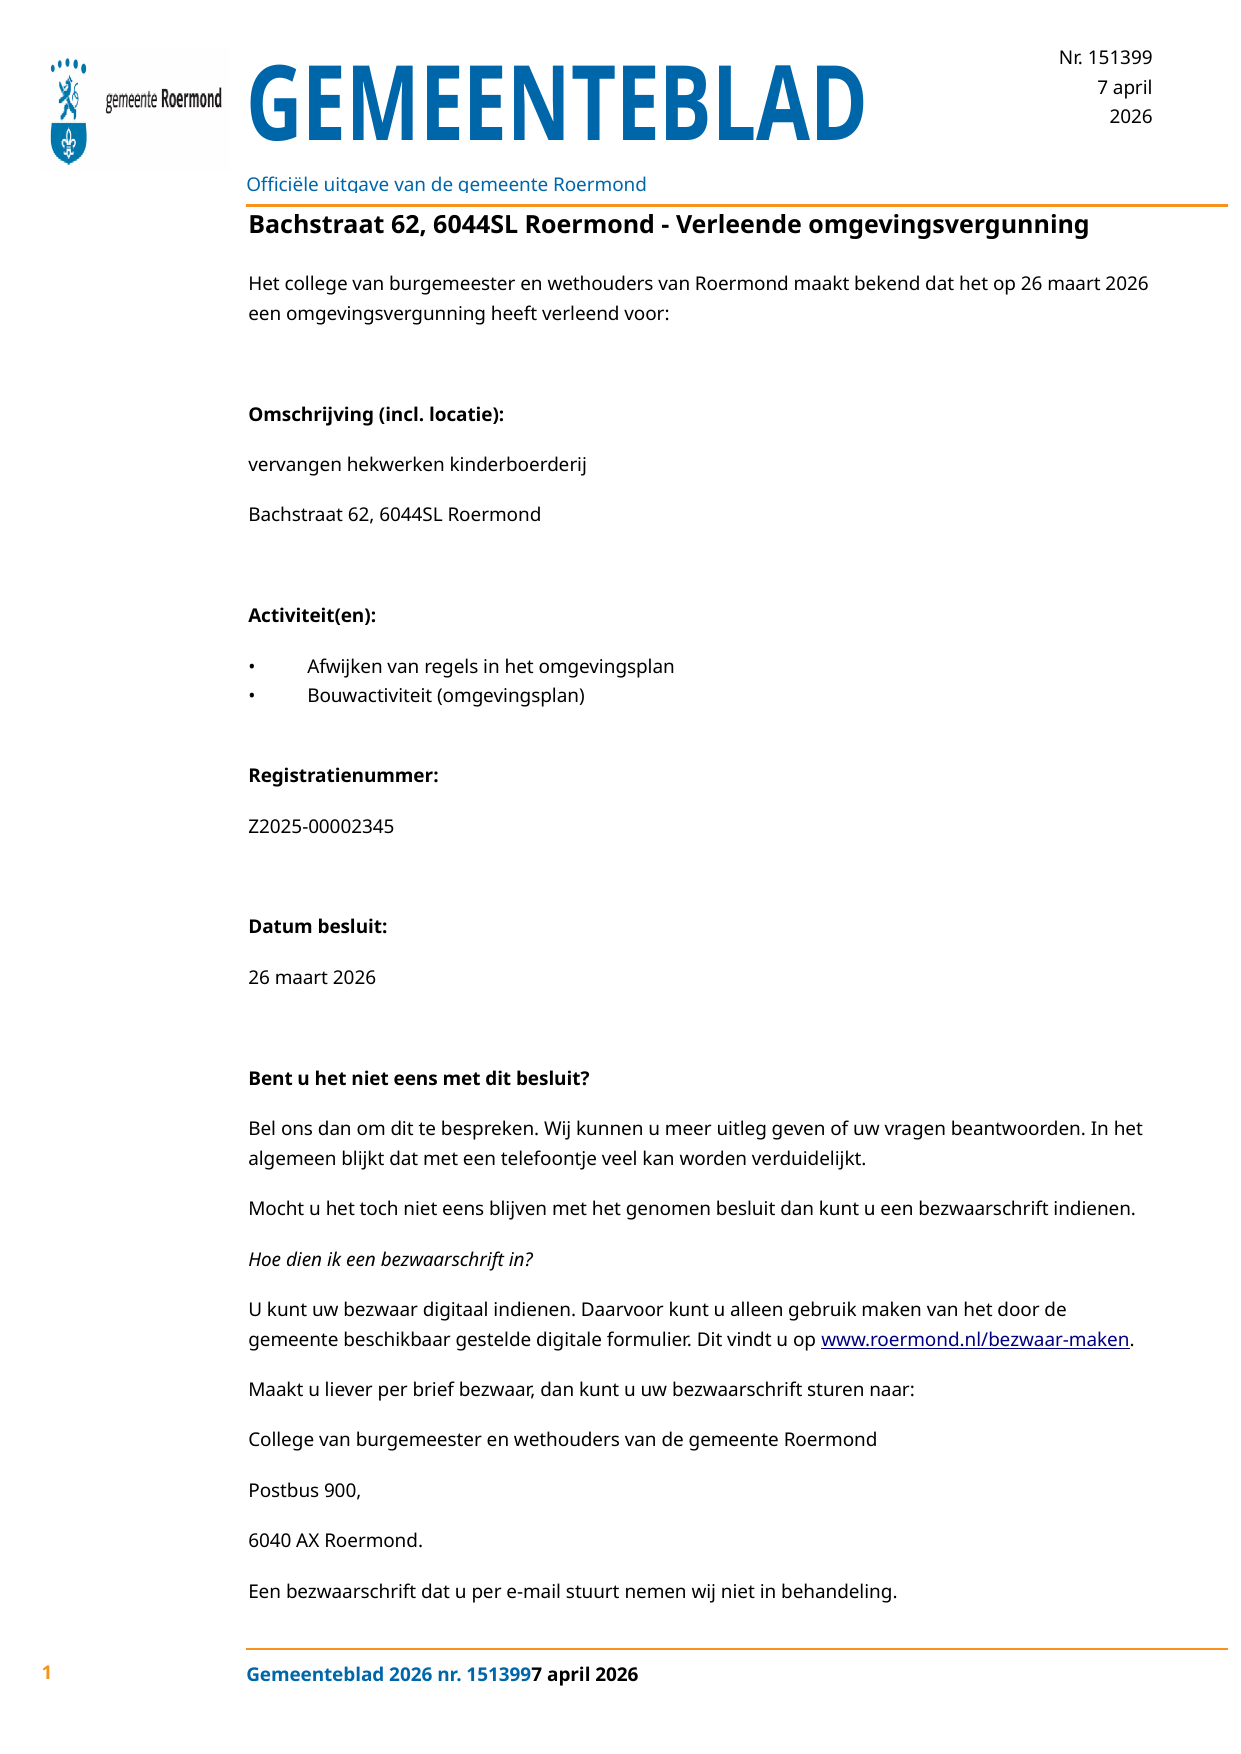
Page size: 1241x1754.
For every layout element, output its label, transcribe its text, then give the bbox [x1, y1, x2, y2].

text Z2025-00002345 [248, 813, 1152, 838]
text U kunt uw bezwaar digitaal indienen. Daarvoor kunt u alleen gebruik maken van het door de gemeente beschikbaar gestelde digitale formulier. Dit vindt u op www.roermond.nl/bezwaar-maken. [248, 1296, 1152, 1351]
text Postbus 900, [248, 1477, 1152, 1503]
text 6040 AX Roermond. [248, 1527, 1152, 1553]
text 26 maart 2026 [248, 964, 1152, 990]
list Bouwactiviteit (omgevingsplan) [248, 682, 1152, 708]
text Activiteit(en): [248, 602, 1152, 628]
text Het college van burgemeester en wethouders van Roermond maakt bekend dat het op 26 maart 2026 een omgevingsvergunning heeft verleend voor: [248, 270, 1152, 326]
text Bachstraat 62, 6044SL Roermond - Verleende omgevingsvergunning [248, 207, 1152, 241]
text Een bezwaarschrift dat u per e-mail stuurt nemen wij niet in behandeling. [248, 1578, 1152, 1603]
text Datum besluit: [248, 914, 1152, 939]
text Mocht u het toch niet eens blijven met het genomen besluit dan kunt u een bezwaarschrift indienen. [248, 1195, 1152, 1221]
text Hoe dien ik een bezwaarschrift in? [248, 1246, 1152, 1271]
text Bel ons dan om dit te bespreken. Wij kunnen u meer uitleg geven of uw vragen beantwoorden. In het algemeen blijkt dat met een telefoontje veel kan worden verduidelijkt. [248, 1115, 1152, 1171]
picture [41, 47, 231, 172]
text College van burgemeester en wethouders van de gemeente Roermond [248, 1427, 1152, 1452]
list Afwijken van regels in het omgevingsplan [248, 653, 1152, 678]
text Bachstraat 62, 6044SL Roermond [248, 502, 1152, 527]
text Registratienummer: [248, 762, 1152, 788]
text Bent u het niet eens met dit besluit? [248, 1065, 1152, 1091]
text Maakt u liever per brief bezwaar, dan kunt u uw bezwaarschrift sturen naar: [248, 1376, 1152, 1402]
text vervangen hekwerken kinderboerderij [248, 451, 1152, 477]
text Omschrijving (incl. locatie): [248, 401, 1152, 426]
